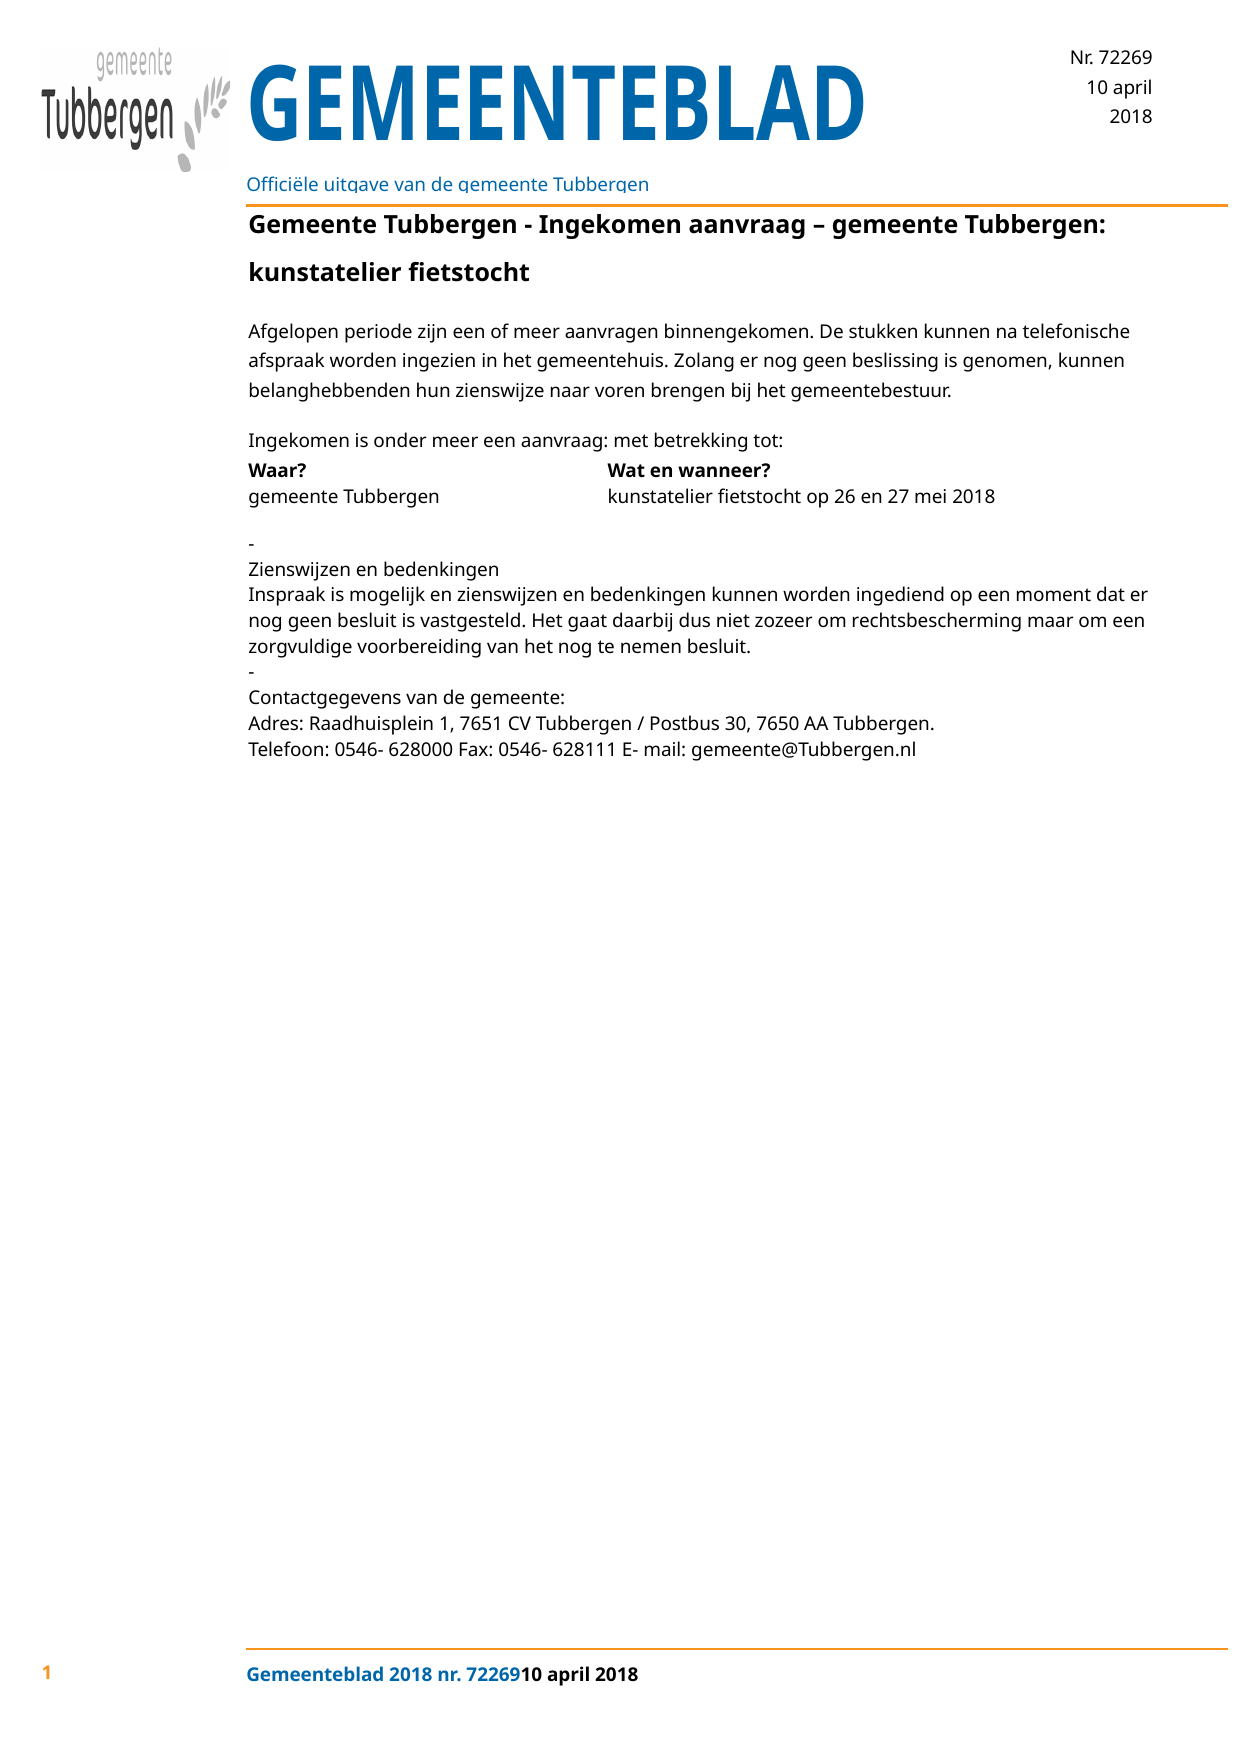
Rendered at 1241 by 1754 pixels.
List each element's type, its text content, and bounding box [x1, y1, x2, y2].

table_header Waar? [248, 457, 607, 483]
text Contactgegevens van de gemeente: [248, 684, 1152, 710]
text Telefoon: 0546- 628000 Fax: 0546- 628111 E- mail: gemeente@Tubbergen.nl [248, 736, 1152, 762]
text Ingekomen is onder meer een aanvraag: met betrekking tot: [248, 427, 1152, 453]
text - [248, 659, 1152, 684]
table_cell kunstatelier fietstocht op 26 en 27 mei 2018 [608, 483, 1152, 509]
text Adres: Raadhuisplein 1, 7651 CV Tubbergen / Postbus 30, 7650 AA Tubbergen. [248, 710, 1152, 736]
table_header Wat en wanneer? [608, 457, 1152, 483]
picture [41, 47, 231, 172]
text Inspraak is mogelijk en zienswijzen en bedenkingen kunnen worden ingediend op een moment dat er nog geen besluit is vastgesteld. Het gaat daarbij dus niet zozeer om rechtsbescherming maar om een zorgvuldige voorbereiding van het nog te nemen besluit. [248, 582, 1152, 659]
table_cell gemeente Tubbergen [248, 483, 607, 509]
text Gemeente Tubbergen - Ingekomen aanvraag – gemeente Tubbergen: kunstatelier fietstocht [248, 207, 1152, 288]
text - [248, 530, 1152, 556]
text Afgelopen periode zijn een of meer aanvragen binnengekomen. De stukken kunnen na telefonische afspraak worden ingezien in het gemeentehuis. Zolang er nog geen beslissing is genomen, kunnen belanghebbenden hun zienswijze naar voren brengen bij het gemeentebestuur. [248, 318, 1152, 403]
text Zienswijzen en bedenkingen [248, 556, 1152, 582]
